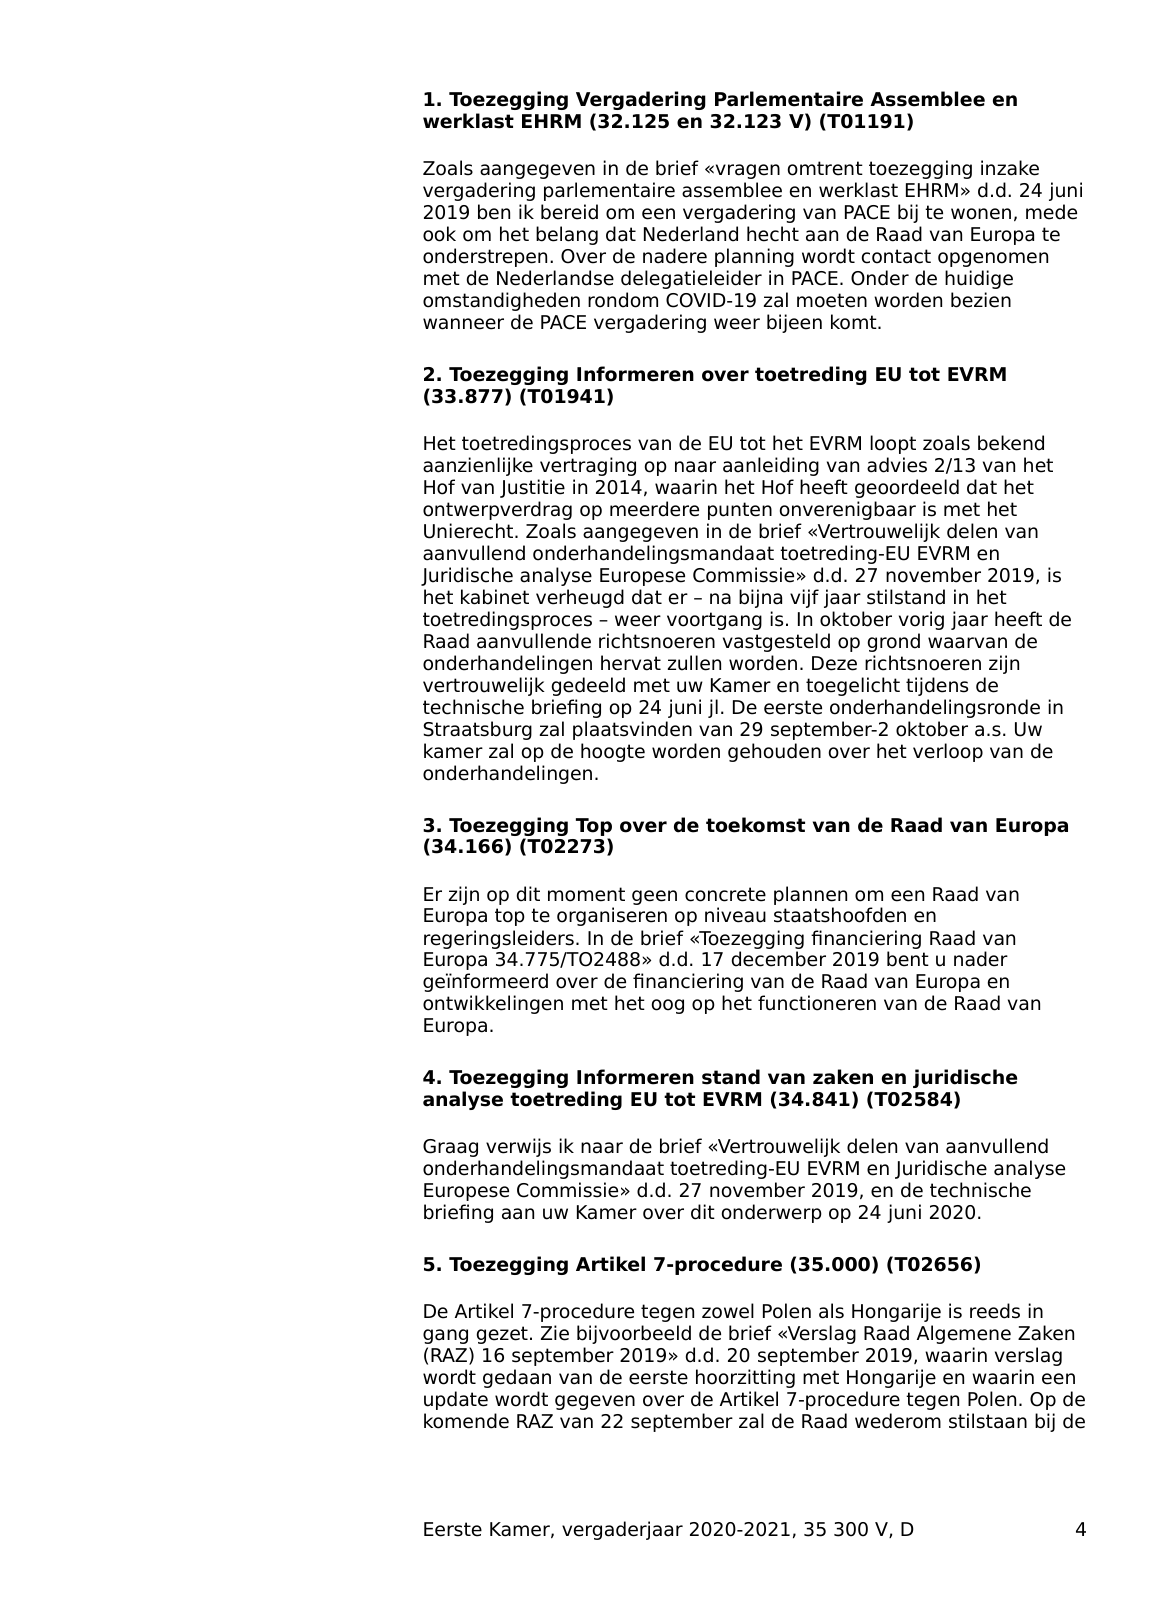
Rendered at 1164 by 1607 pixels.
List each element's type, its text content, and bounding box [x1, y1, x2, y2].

subtitle 4. Toezegging Informeren stand van zaken en juridische analyse toetreding EU tot EVRM (34.841) (T02584) [422, 1067, 1087, 1111]
text Graag verwijs ik naar de brief «Vertrouwelijk delen van aanvullend onderhandelingsmandaat toetreding-EU EVRM en Juridische analyse Europese Commissie» d.d. 27 november 2019, en de technische briefing aan uw Kamer over dit onderwerp op 24 juni 2020. [422, 1136, 1087, 1224]
subtitle 1. Toezegging Vergadering Parlementaire Assemblee en werklast EHRM (32.125 en 32.123 V) (T01191) [422, 89, 1087, 133]
subtitle 2. Toezegging Informeren over toetreding EU tot EVRM (33.877) (T01941) [422, 364, 1087, 408]
text Er zijn op dit moment geen concrete plannen om een Raad van Europa top te organiseren op niveau staatshoofden en regeringsleiders. In de brief «Toezegging financiering Raad van Europa 34.775/TO2488» d.d. 17 december 2019 bent u nader geïnformeerd over de financiering van de Raad van Europa en ontwikkelingen met het oog op het functioneren van de Raad van Europa. [422, 883, 1087, 1037]
subtitle 5. Toezegging Artikel 7-procedure (35.000) (T02656) [422, 1254, 1087, 1276]
text Het toetredingsproces van de EU tot het EVRM loopt zoals bekend aanzienlijke vertraging op naar aanleiding van advies 2/13 van het Hof van Justitie in 2014, waarin het Hof heeft geoordeeld dat het ontwerpverdrag op meerdere punten onverenigbaar is met het Unierecht. Zoals aangegeven in de brief «Vertrouwelijk delen van aanvullend onderhandelingsmandaat toetreding-EU EVRM en Juridische analyse Europese Commissie» d.d. 27 november 2019, is het kabinet verheugd dat er – na bijna vijf jaar stilstand in het toetredingsproces – weer voortgang is. In oktober vorig jaar heeft de Raad aanvullende richtsnoeren vastgesteld op grond waarvan de onderhandelingen hervat zullen worden. Deze richtsnoeren zijn vertrouwelijk gedeeld met uw Kamer en toegelicht tijdens de technische briefing op 24 juni jl. De eerste onderhandelingsronde in Straatsburg zal plaatsvinden van 29 september-2 oktober a.s. Uw kamer zal op de hoogte worden gehouden over het verloop van de onderhandelingen. [422, 433, 1087, 784]
subtitle 3. Toezegging Top over de toekomst van de Raad van Europa (34.166) (T02273) [422, 814, 1087, 858]
text De Artikel 7-procedure tegen zowel Polen als Hongarije is reeds in gang gezet. Zie bijvoorbeeld de brief «Verslag Raad Algemene Zaken (RAZ) 16 september 2019» d.d. 20 september 2019, waarin verslag wordt gedaan van de eerste hoorzitting met Hongarije en waarin een update wordt gegeven over de Artikel 7-procedure tegen Polen. Op de komende RAZ van 22 september zal de Raad wederom stilstaan bij de [422, 1301, 1087, 1433]
text Zoals aangegeven in de brief «vragen omtrent toezegging inzake vergadering parlementaire assemblee en werklast EHRM» d.d. 24 juni 2019 ben ik bereid om een vergadering van PACE bij te wonen, mede ook om het belang dat Nederland hecht aan de Raad van Europa te onderstrepen. Over de nadere planning wordt contact opgenomen met de Nederlandse delegatieleider in PACE. Onder de huidige omstandigheden rondom COVID-19 zal moeten worden bezien wanneer de PACE vergadering weer bijeen komt. [422, 158, 1087, 334]
